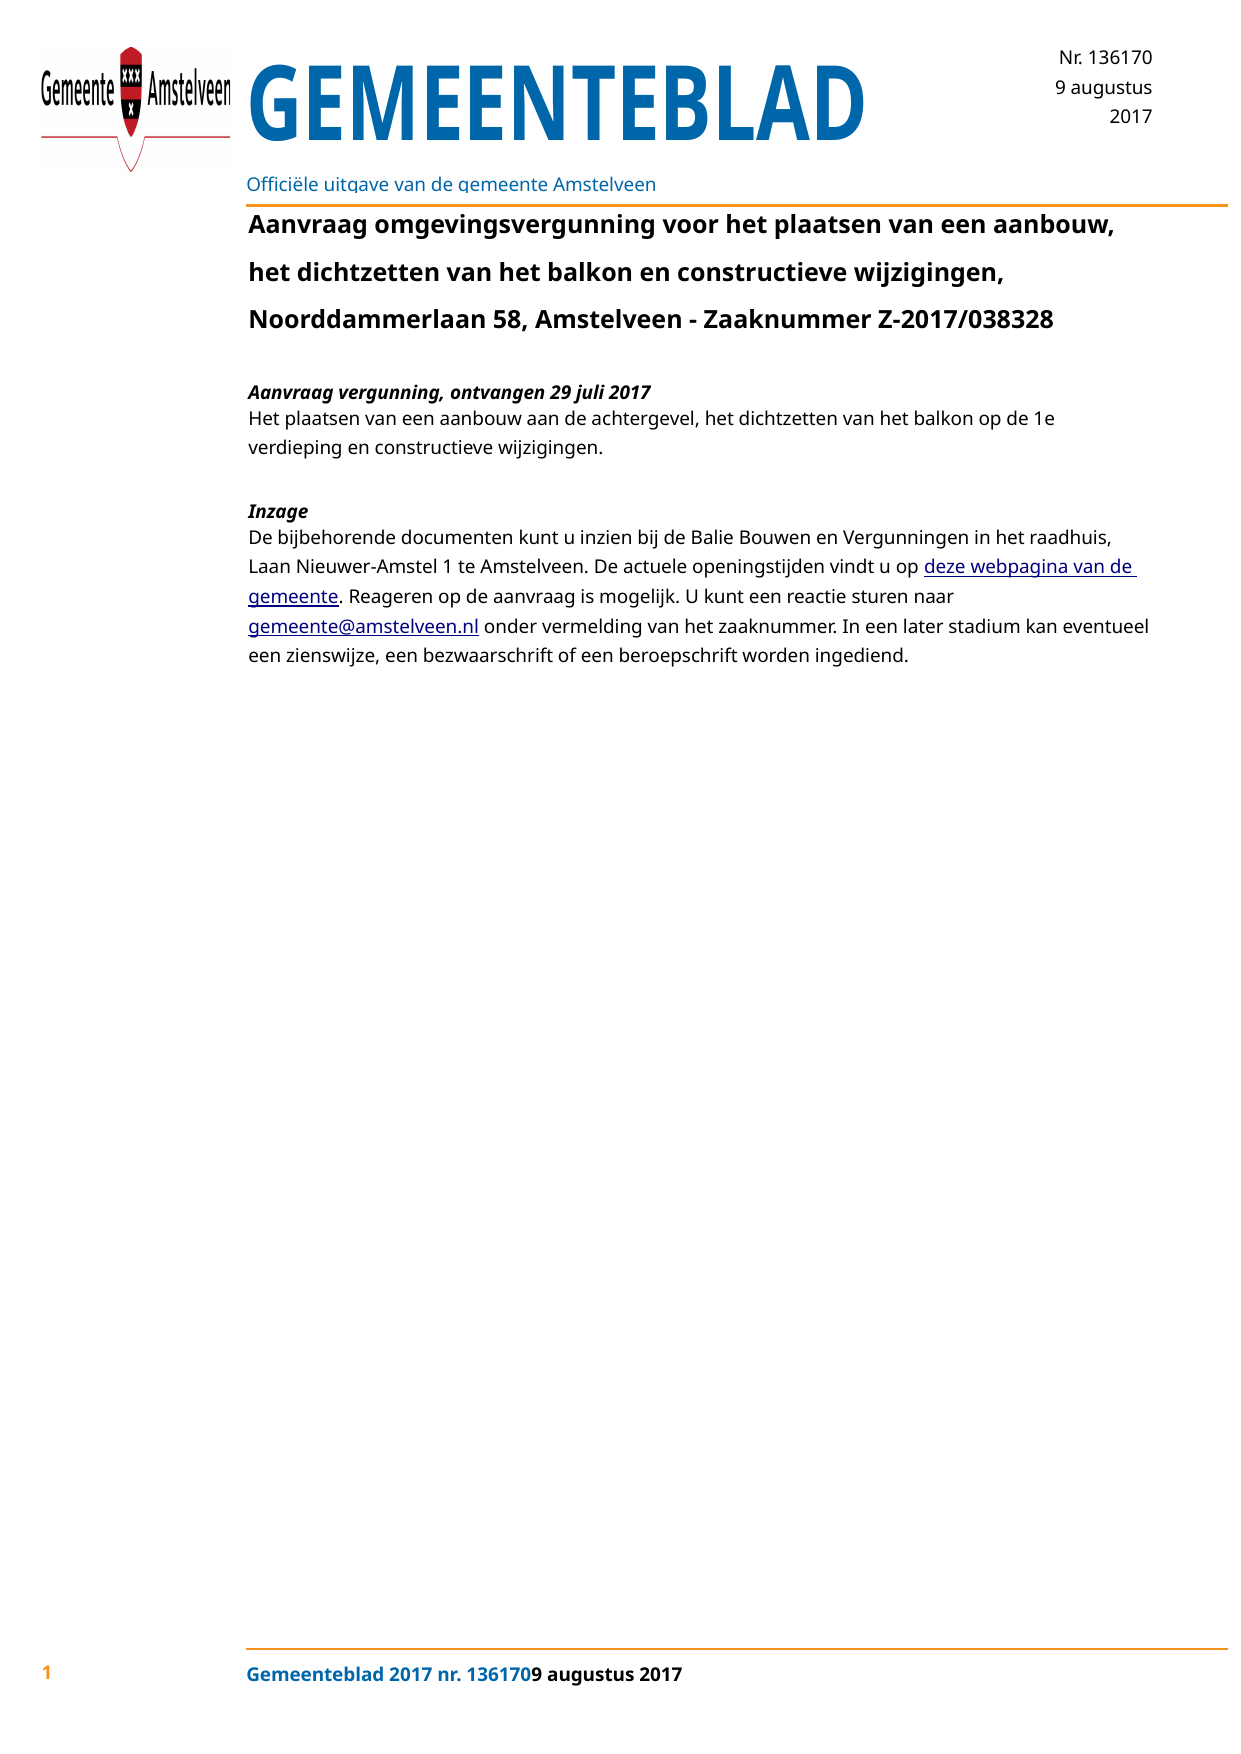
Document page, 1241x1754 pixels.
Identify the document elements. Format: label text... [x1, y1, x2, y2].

text Het plaatsen van een aanbouw aan de achtergevel, het dichtzetten van het balkon op de 1e verdieping en constructieve wijzigingen. [248, 405, 1152, 460]
text Aanvraag omgevingsvergunning voor het plaatsen van een aanbouw, het dichtzetten van het balkon en constructieve wijzigingen, Noorddammerlaan 58, Amstelveen - Zaaknummer Z-2017/038328 [248, 207, 1152, 336]
text De bijbehorende documenten kunt u inzien bij de Balie Bouwen en Vergunningen in het raadhuis, Laan Nieuwer-Amstel 1 te Amstelveen. De actuele openingstijden vindt u op deze webpagina van de gemeente. Reageren op de aanvraag is mogelijk. U kunt een reactie sturen naar gemeente@amstelveen.nl onder vermelding van het zaaknummer. In een later stadium kan eventueel een zienswijze, een bezwaarschrift of een beroepschrift worden ingediend. [248, 524, 1152, 668]
text Inzage [248, 498, 1152, 524]
picture [41, 47, 231, 172]
text Aanvraag vergunning, ontvangen 29 juli 2017 [248, 379, 1152, 405]
